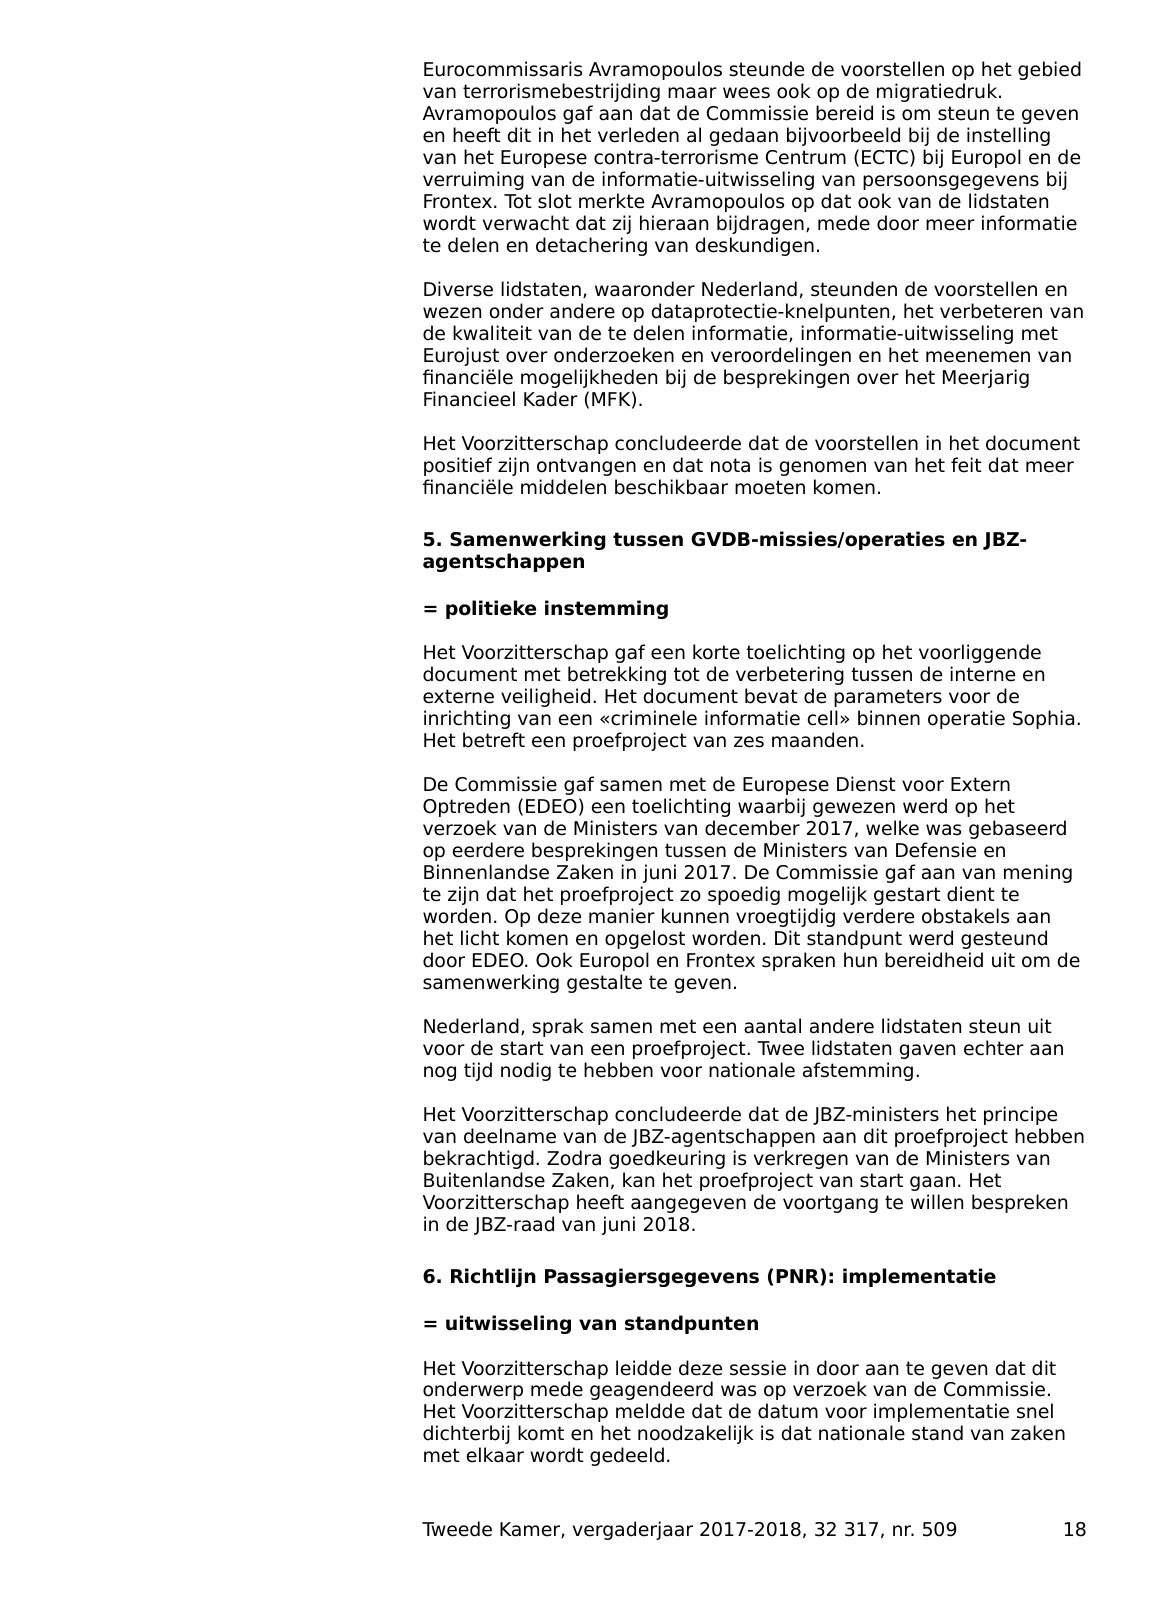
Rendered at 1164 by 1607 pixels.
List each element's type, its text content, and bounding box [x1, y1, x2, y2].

text Diverse lidstaten, waaronder Nederland, steunden de voorstellen en wezen onder andere op dataprotectie-knelpunten, het verbeteren van de kwaliteit van de te delen informatie, informatie-uitwisseling met Eurojust over onderzoeken en veroordelingen en het meenemen van financiële mogelijkheden bij de besprekingen over het Meerjarig Financieel Kader (MFK). [422, 279, 1087, 411]
text Eurocommissaris Avramopoulos steunde de voorstellen op het gebied van terrorismebestrijding maar wees ook op de migratiedruk. Avramopoulos gaf aan dat de Commissie bereid is om steun te geven en heeft dit in het verleden al gedaan bijvoorbeeld bij de instelling van het Europese contra-terrorisme Centrum (ECTC) bij Europol en de verruiming van de informatie-uitwisseling van persoonsgegevens bij Frontex. Tot slot merkte Avramopoulos op dat ook van de lidstaten wordt verwacht dat zij hieraan bijdragen, mede door meer informatie te delen en detachering van deskundigen. [422, 59, 1087, 257]
subtitle = uitwisseling van standpunten [422, 1313, 1087, 1335]
text Het Voorzitterschap concludeerde dat de voorstellen in het document positief zijn ontvangen en dat nota is genomen van het feit dat meer financiële middelen beschikbaar moeten komen. [422, 433, 1087, 499]
text Het Voorzitterschap concludeerde dat de JBZ-ministers het principe van deelname van de JBZ-agentschappen aan dit proefproject hebben bekrachtigd. Zodra goedkeuring is verkregen van de Ministers van Buitenlandse Zaken, kan het proefproject van start gaan. Het Voorzitterschap heeft aangegeven de voortgang te willen bespreken in de JBZ-raad van juni 2018. [422, 1104, 1087, 1236]
subtitle 6. Richtlijn Passagiersgegevens (PNR): implementatie [422, 1266, 1087, 1288]
text De Commissie gaf samen met de Europese Dienst voor Extern Optreden (EDEO) een toelichting waarbij gewezen werd op het verzoek van de Ministers van december 2017, welke was gebaseerd op eerdere besprekingen tussen de Ministers van Defensie en Binnenlandse Zaken in juni 2017. De Commissie gaf aan van mening te zijn dat het proefproject zo spoedig mogelijk gestart dient te worden. Op deze manier kunnen vroegtijdig verdere obstakels aan het licht komen en opgelost worden. Dit standpunt werd gesteund door EDEO. Ook Europol en Frontex spraken hun bereidheid uit om de samenwerking gestalte te geven. [422, 774, 1087, 994]
text Het Voorzitterschap gaf een korte toelichting op het voorliggende document met betrekking tot de verbetering tussen de interne en externe veiligheid. Het document bevat de parameters voor de inrichting van een «criminele informatie cell» binnen operatie Sophia. Het betreft een proefproject van zes maanden. [422, 642, 1087, 752]
subtitle = politieke instemming [422, 598, 1087, 620]
text Het Voorzitterschap leidde deze sessie in door aan te geven dat dit onderwerp mede geagendeerd was op verzoek van de Commissie. Het Voorzitterschap meldde dat de datum voor implementatie snel dichterbij komt en het noodzakelijk is dat nationale stand van zaken met elkaar wordt gedeeld. [422, 1357, 1087, 1467]
subtitle 5. Samenwerking tussen GVDB-missies/operaties en JBZ-agentschappen [422, 529, 1087, 573]
text Nederland, sprak samen met een aantal andere lidstaten steun uit voor de start van een proefproject. Twee lidstaten gaven echter aan nog tijd nodig te hebben voor nationale afstemming. [422, 1016, 1087, 1082]
